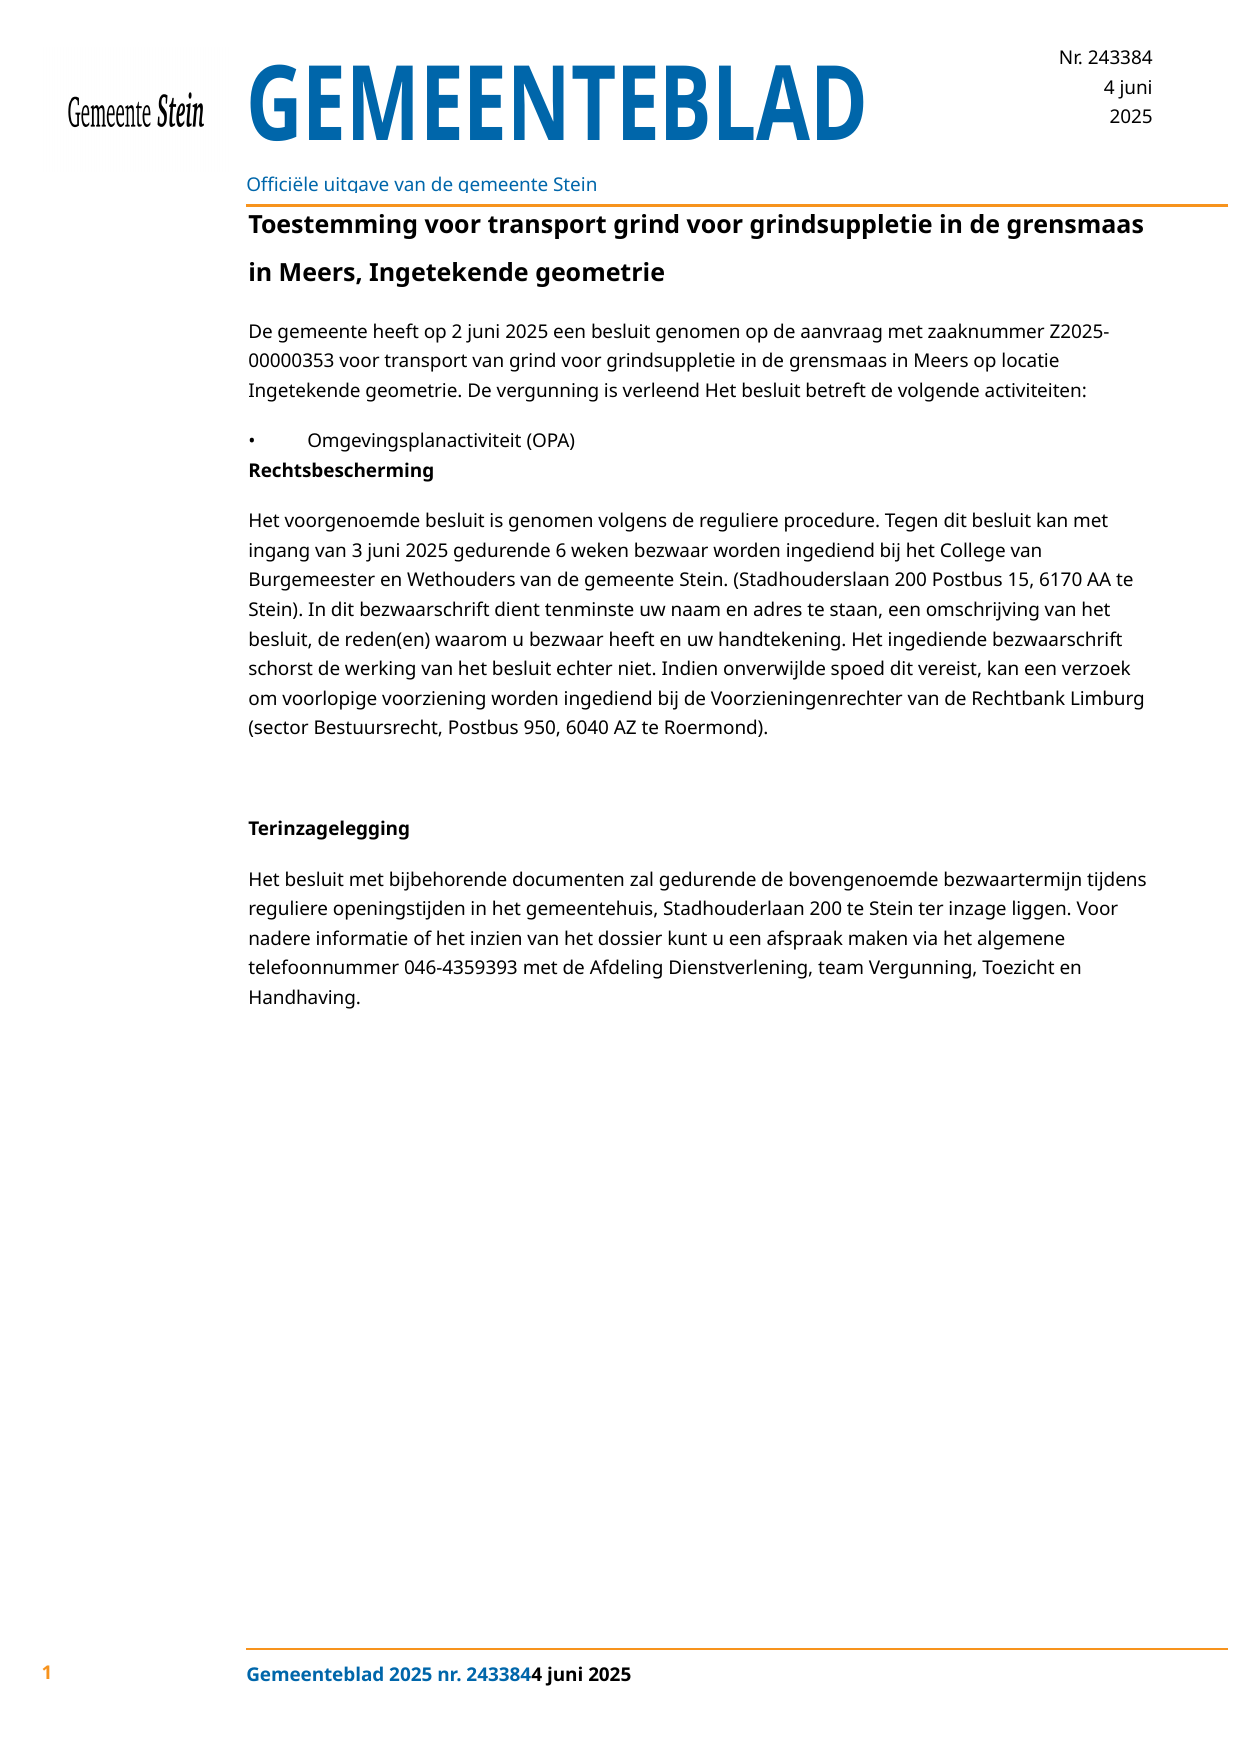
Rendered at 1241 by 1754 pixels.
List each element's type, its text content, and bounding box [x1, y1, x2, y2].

text Het besluit met bijbehorende documenten zal gedurende de bovengenoemde bezwaartermijn tijdens reguliere openingstijden in het gemeentehuis, Stadhouderlaan 200 te Stein ter inzage liggen. Voor nadere informatie of het inzien van het dossier kunt u een afspraak maken via het algemene telefoonnummer 046-4359393 met de Afdeling Dienstverlening, team Vergunning, Toezicht en Handhaving. [248, 866, 1152, 1010]
list Omgevingsplanactiviteit (OPA) [248, 427, 1152, 453]
picture [41, 47, 231, 172]
text Rechtsbescherming [248, 457, 1152, 483]
text De gemeente heeft op 2 juni 2025 een besluit genomen op de aanvraag met zaaknummer Z2025-00000353 voor transport van grind voor grindsuppletie in de grensmaas in Meers op locatie Ingetekende geometrie. De vergunning is verleend Het besluit betreft de volgende activiteiten: [248, 318, 1152, 403]
text Het voorgenoemde besluit is genomen volgens de reguliere procedure. Tegen dit besluit kan met ingang van 3 juni 2025 gedurende 6 weken bezwaar worden ingediend bij het College van Burgemeester en Wethouders van de gemeente Stein. (Stadhouderslaan 200 Postbus 15, 6170 AA te Stein). In dit bezwaarschrift dient tenminste uw naam en adres te staan, een omschrijving van het besluit, de reden(en) waarom u bezwaar heeft en uw handtekening. Het ingediende bezwaarschrift schorst de werking van het besluit echter niet. Indien onverwijlde spoed dit vereist, kan een verzoek om voorlopige voorziening worden ingediend bij de Voorzieningenrechter van de Rechtbank Limburg (sector Bestuursrecht, Postbus 950, 6040 AZ te Roermond). [248, 507, 1152, 740]
text Toestemming voor transport grind voor grindsuppletie in de grensmaas in Meers, Ingetekende geometrie [248, 207, 1152, 288]
text Terinzagelegging [248, 815, 1152, 841]
